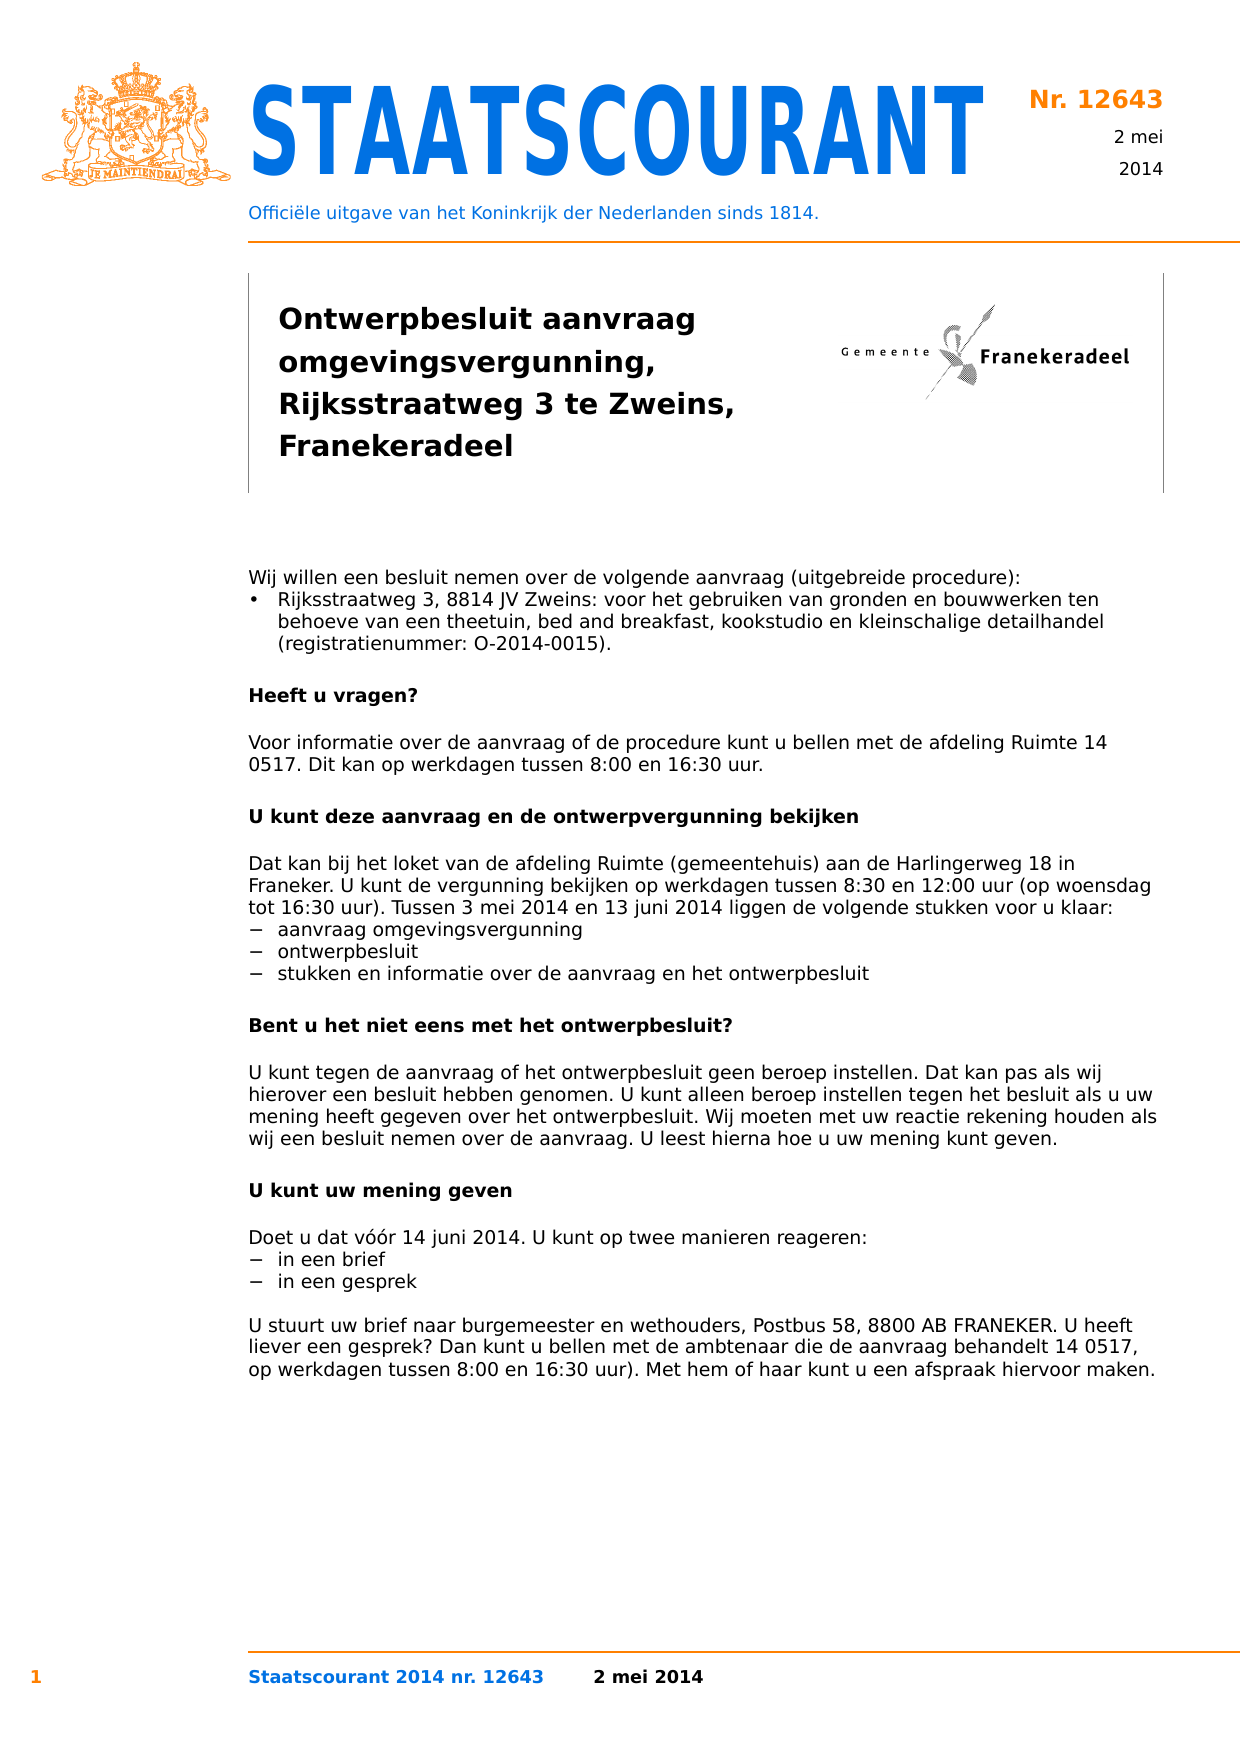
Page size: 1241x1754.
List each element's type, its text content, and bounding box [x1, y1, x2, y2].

text Dat kan bij het loket van de afdeling Ruimte (gemeentehuis) aan de Harlingerweg 18 in Franeker. U kunt de vergunning bekijken op werkdagen tussen 8:30 en 12:00 uur (op woensdag tot 16:30 uur). Tussen 3 mei 2014 en 13 juni 2014 liggen de volgende stukken voor u klaar: [248, 853, 1163, 919]
text • Rijksstraatweg 3, 8814 JV Zweins: voor het gebruiken van gronden en bouwwerken ten behoeve van een theetuin, bed and breakfast, kookstudio en kleinschalige detailhandel (registratienummer: O-2014-0015). [248, 589, 1163, 655]
text − aanvraag omgevingsvergunning [248, 919, 1163, 941]
text Doet u dat vóór 14 juni 2014. U kunt op twee manieren reageren: [248, 1227, 1163, 1249]
subtitle Bent u het niet eens met het ontwerpbesluit? [248, 1015, 1163, 1037]
picture [838, 302, 1134, 403]
text − ontwerpbesluit [248, 941, 1163, 963]
table_cell 2014 [998, 153, 1240, 203]
text − stukken en informatie over de aanvraag en het ontwerpbesluit [248, 963, 1163, 985]
subtitle Ontwerpbesluit aanvraag omgevingsvergunning, Rijksstraatweg 3 te Zweins, Franekeradeel [249, 273, 1163, 493]
table_header [25, 62, 248, 241]
text U stuurt uw brief naar burgemeester en wethouders, Postbus 58, 8800 AB FRANEKER. U heeft liever een gesprek? Dan kunt u bellen met de ambtenaar die de aanvraag behandelt 14 0517, op werkdagen tussen 8:00 en 16:30 uur). Met hem of haar kunt u een afspraak hiervoor maken. [248, 1314, 1163, 1380]
table_cell 2 mei [998, 121, 1240, 153]
subtitle Heeft u vragen? [248, 685, 1163, 707]
text − in een gesprek [248, 1271, 1163, 1293]
subtitle U kunt uw mening geven [248, 1180, 1163, 1202]
table_cell Officiële uitgave van het Koninkrijk der Nederlanden sinds 1814. [248, 203, 1240, 241]
table_header Nr. 12643 [998, 62, 1240, 121]
text − in een brief [248, 1249, 1163, 1271]
text U kunt tegen de aanvraag of het ontwerpbesluit geen beroep instellen. Dat kan pas als wij hierover een besluit hebben genomen. U kunt alleen beroep instellen tegen het besluit als u uw mening heeft gegeven over het ontwerpbesluit. Wij moeten met uw reactie rekening houden als wij een besluit nemen over de aanvraag. U leest hierna hoe u uw mening kunt geven. [248, 1062, 1163, 1150]
table_header STAATSCOURANT [248, 62, 998, 203]
picture [41, 62, 231, 186]
text Voor informatie over de aanvraag of de procedure kunt u bellen met de afdeling Ruimte 14 0517. Dit kan op werkdagen tussen 8:00 en 16:30 uur. [248, 732, 1163, 776]
text Wij willen een besluit nemen over de volgende aanvraag (uitgebreide procedure): [248, 567, 1163, 589]
subtitle U kunt deze aanvraag en de ontwerpvergunning bekijken [248, 806, 1163, 828]
